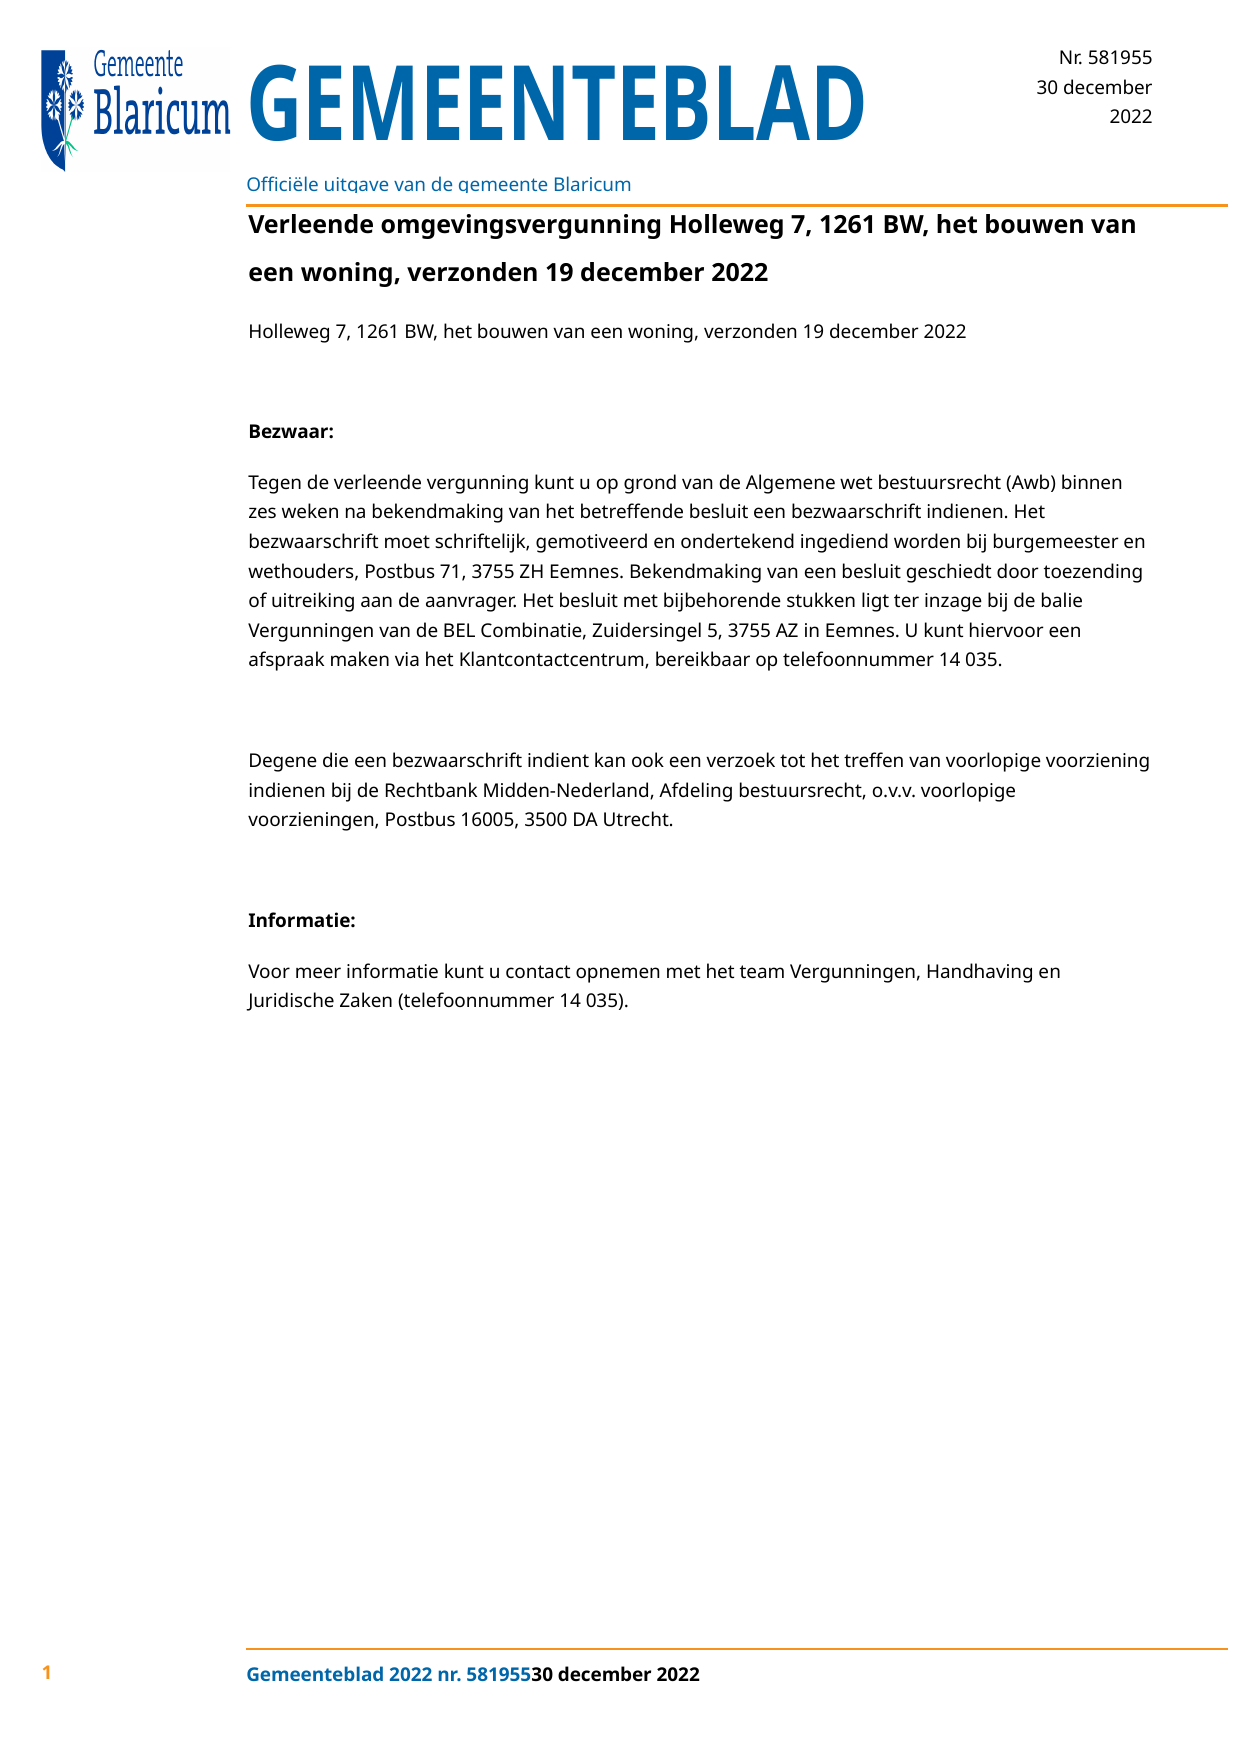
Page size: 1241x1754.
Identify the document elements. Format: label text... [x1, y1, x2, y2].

text Bezwaar: [248, 419, 1152, 444]
text Verleende omgevingsvergunning Holleweg 7, 1261 BW, het bouwen van een woning, verzonden 19 december 2022 [248, 207, 1152, 288]
text Informatie: [248, 907, 1152, 933]
text Degene die een bezwaarschrift indient kan ook een verzoek tot het treffen van voorlopige voorziening indienen bij de Rechtbank Midden-Nederland, Afdeling bestuursrecht, o.v.v. voorlopige voorzieningen, Postbus 16005, 3500 DA Utrecht. [248, 747, 1152, 832]
text Voor meer informatie kunt u contact opnemen met het team Vergunningen, Handhaving en Juridische Zaken (telefoonnummer 14 035). [248, 958, 1152, 1013]
text Tegen de verleende vergunning kunt u op grond van de Algemene wet bestuursrecht (Awb) binnen zes weken na bekendmaking van het betreffende besluit een bezwaarschrift indienen. Het bezwaarschrift moet schriftelijk, gemotiveerd en ondertekend ingediend worden bij burgemeester en wethouders, Postbus 71, 3755 ZH Eemnes. Bekendmaking van een besluit geschiedt door toezending of uitreiking aan de aanvrager. Het besluit met bijbehorende stukken ligt ter inzage bij de balie Vergunningen van de BEL Combinatie, Zuidersingel 5, 3755 AZ in Eemnes. U kunt hiervoor een afspraak maken via het Klantcontactcentrum, bereikbaar op telefoonnummer 14 035. [248, 469, 1152, 672]
picture [41, 47, 231, 172]
text Holleweg 7, 1261 BW, het bouwen van een woning, verzonden 19 december 2022 [248, 318, 1152, 344]
